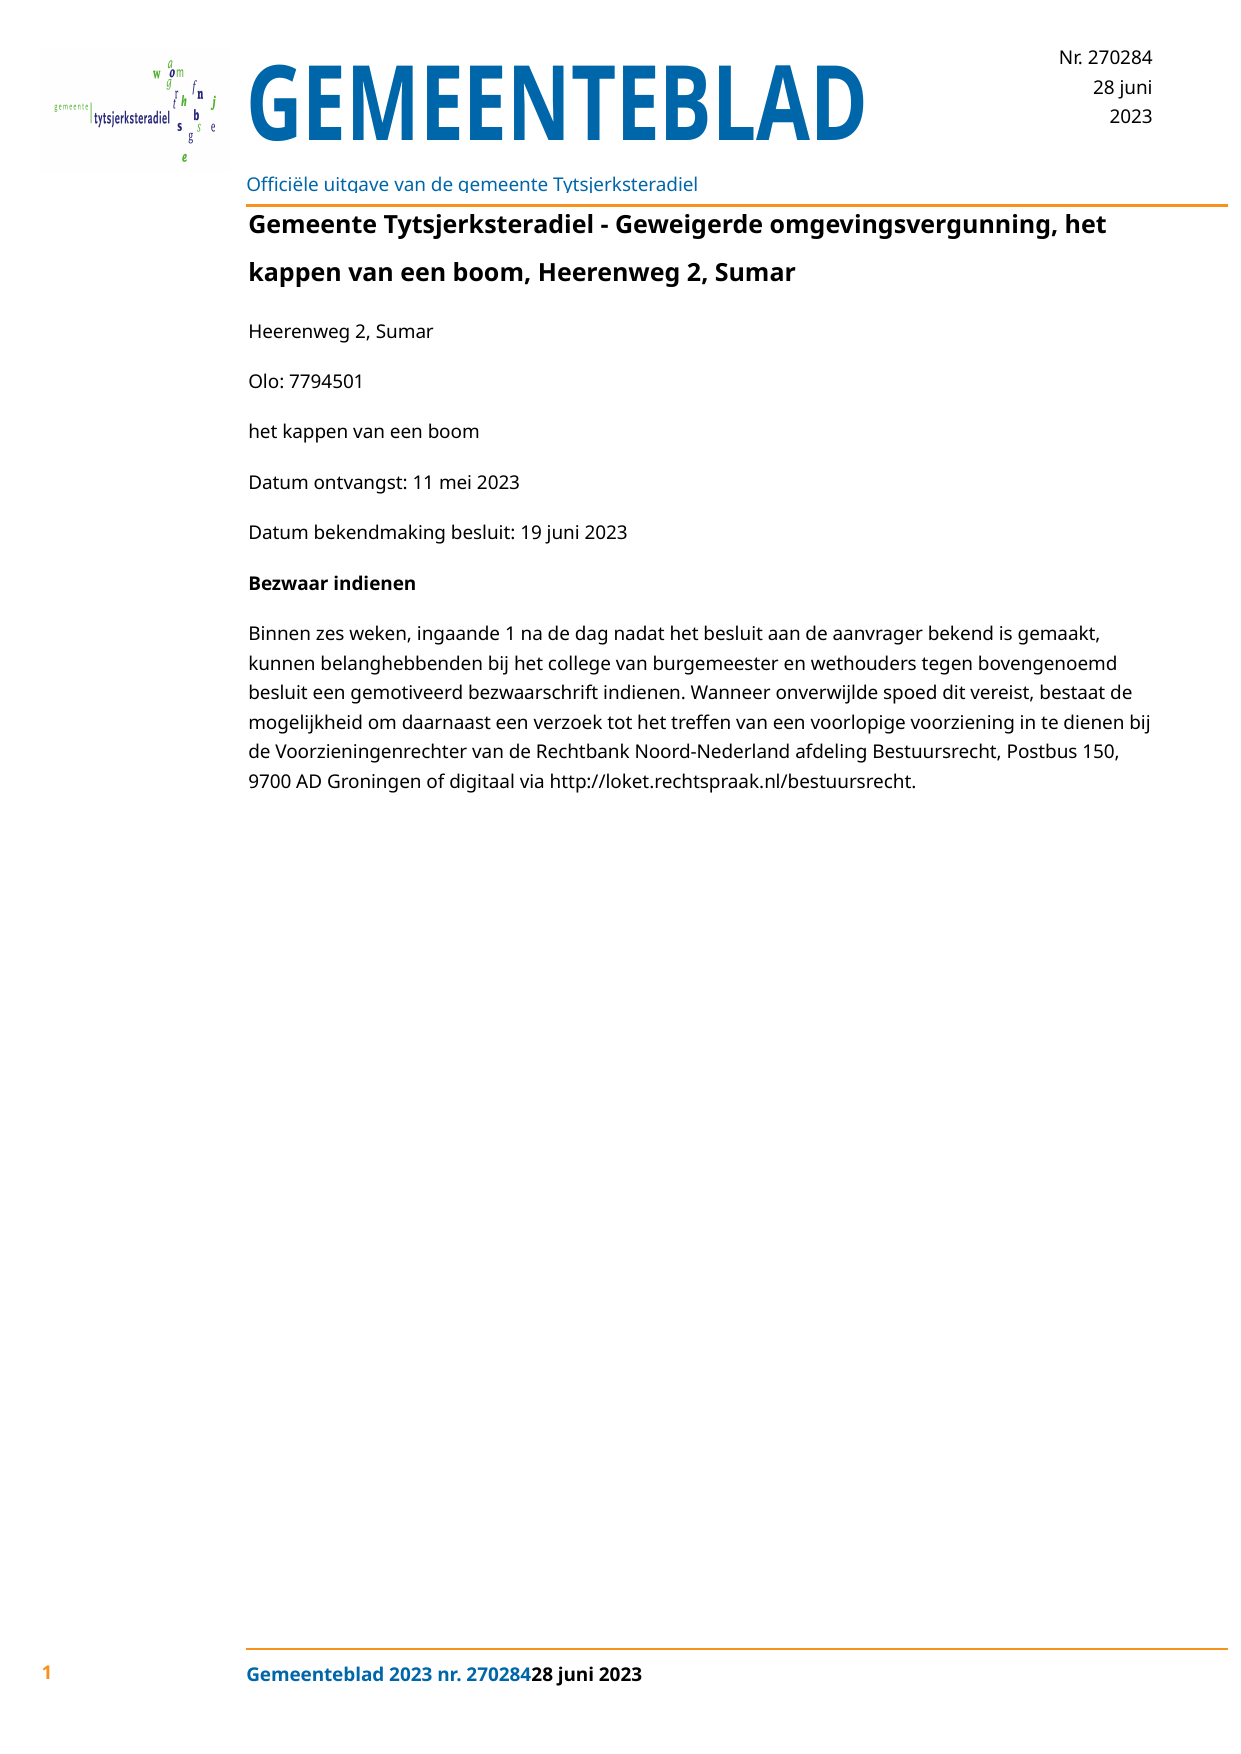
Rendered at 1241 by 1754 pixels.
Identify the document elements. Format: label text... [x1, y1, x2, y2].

text Gemeente Tytsjerksteradiel - Geweigerde omgevingsvergunning, het kappen van een boom, Heerenweg 2, Sumar [248, 207, 1152, 288]
text Bezwaar indienen [248, 570, 1152, 596]
text Heerenweg 2, Sumar [248, 318, 1152, 344]
text Datum bekendmaking besluit: 19 juni 2023 [248, 519, 1152, 545]
text Binnen zes weken, ingaande 1 na de dag nadat het besluit aan de aanvrager bekend is gemaakt, kunnen belanghebbenden bij het college van burgemeester en wethouders tegen bovengenoemd besluit een gemotiveerd bezwaarschrift indienen. Wanneer onverwijlde spoed dit vereist, bestaat de mogelijkheid om daarnaast een verzoek tot het treffen van een voorlopige voorziening in te dienen bij de Voorzieningenrechter van de Rechtbank Noord-Nederland afdeling Bestuursrecht, Postbus 150, 9700 AD Groningen of digitaal via http://loket.rechtspraak.nl/bestuursrecht. [248, 620, 1152, 794]
text het kappen van een boom [248, 419, 1152, 444]
text Datum ontvangst: 11 mei 2023 [248, 469, 1152, 495]
picture [41, 47, 231, 172]
text Olo: 7794501 [248, 368, 1152, 394]
